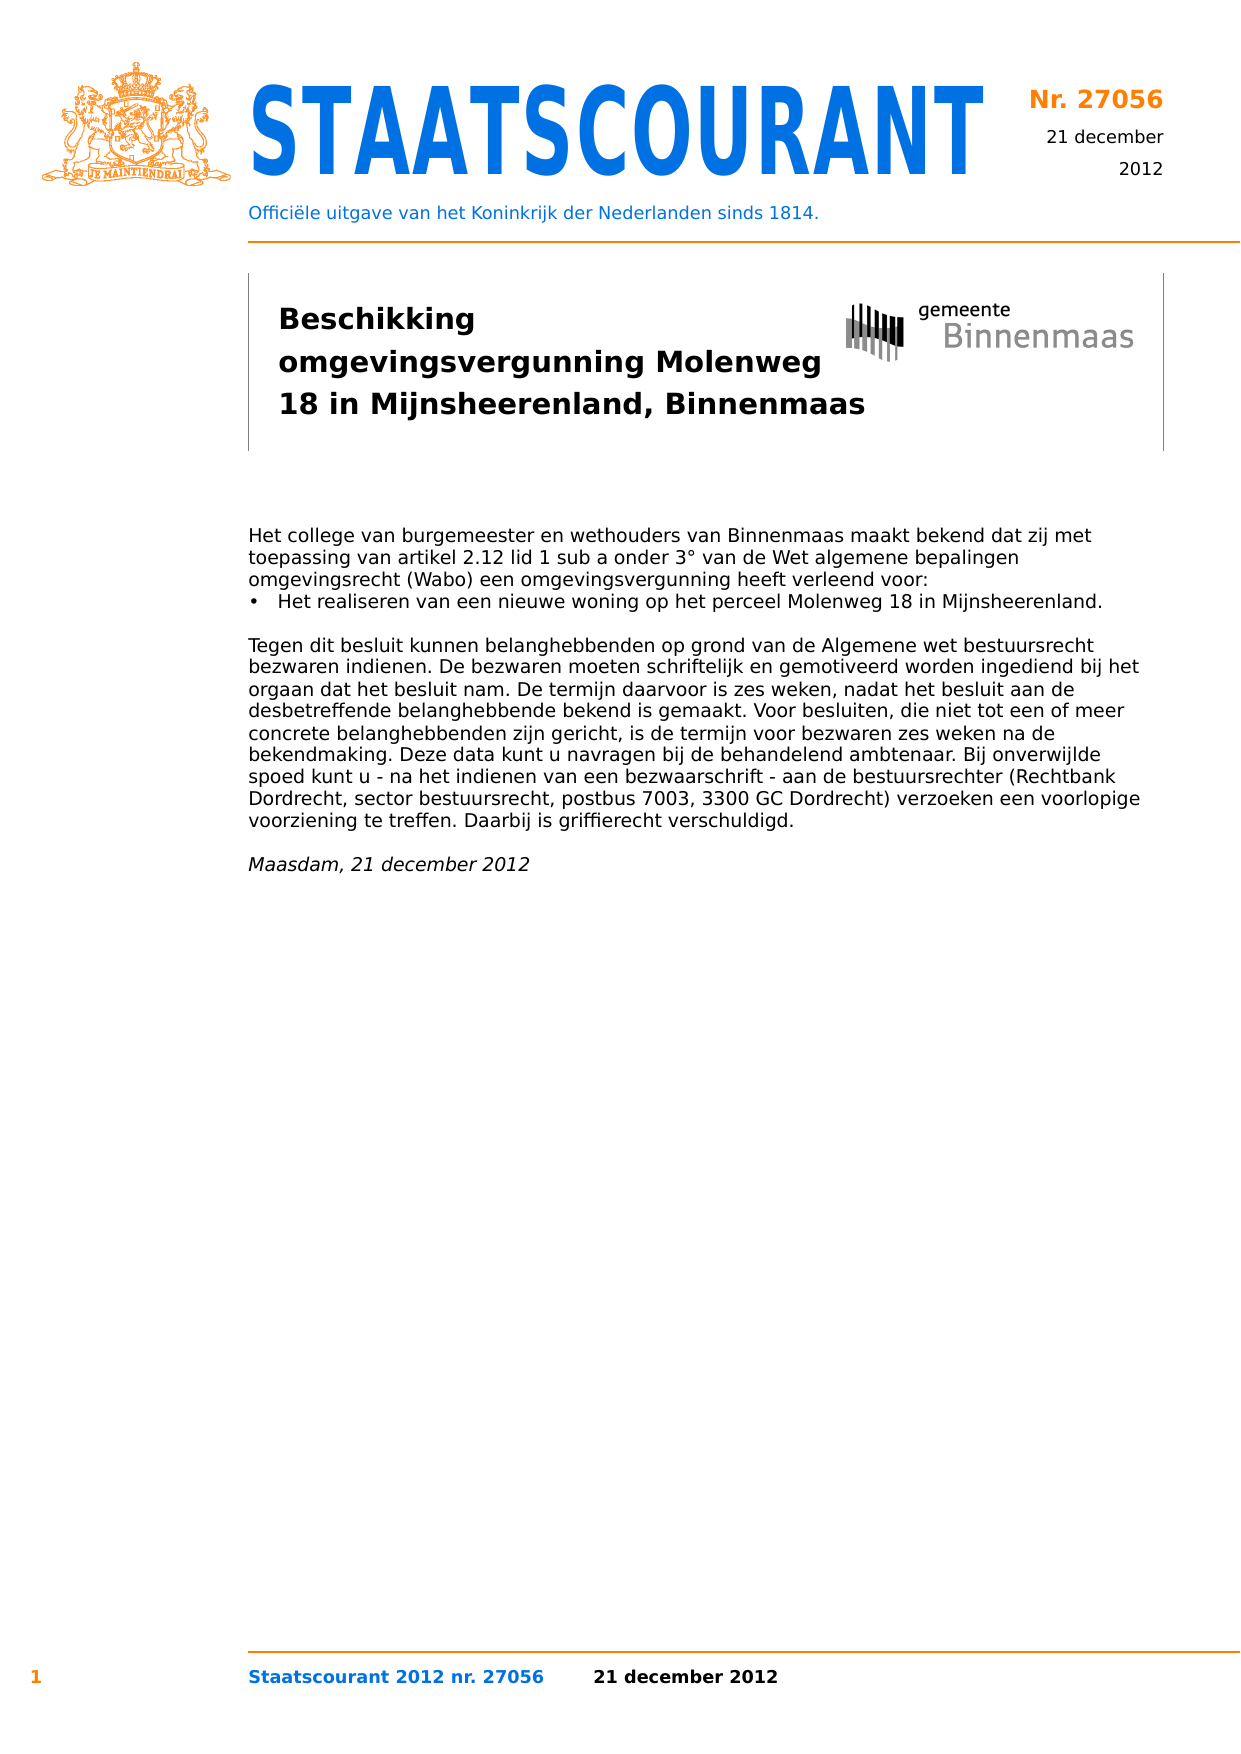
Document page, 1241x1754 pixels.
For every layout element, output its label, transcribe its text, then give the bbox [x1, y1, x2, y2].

text Tegen dit besluit kunnen belanghebbenden op grond van de Algemene wet bestuursrecht bezwaren indienen. De bezwaren moeten schriftelijk en gemotiveerd worden ingediend bij het orgaan dat het besluit nam. De termijn daarvoor is zes weken, nadat het besluit aan de desbetreffende belanghebbende bekend is gemaakt. Voor besluiten, die niet tot een of meer concrete belanghebbenden zijn gericht, is de termijn voor bezwaren zes weken na de bekendmaking. Deze data kunt u navragen bij de behandelend ambtenaar. Bij onverwijlde spoed kunt u - na het indienen van een bezwaarschrift - aan de bestuursrechter (Rechtbank Dordrecht, sector bestuursrecht, postbus 7003, 3300 GC Dordrecht) verzoeken een voorlopige voorziening te treffen. Daarbij is griffierecht verschuldigd. [248, 634, 1163, 832]
picture [41, 62, 231, 186]
text Het college van burgemeester en wethouders van Binnenmaas maakt bekend dat zij met toepassing van artikel 2.12 lid 1 sub a onder 3° van de Wet algemene bepalingen omgevingsrecht (Wabo) een omgevingsvergunning heeft verleend voor: [248, 525, 1163, 591]
table_header [25, 62, 248, 241]
table_cell 21 december [998, 121, 1240, 153]
table_header STAATSCOURANT [248, 62, 998, 203]
text Maasdam, 21 december 2012 [248, 854, 1163, 876]
picture [844, 302, 1134, 362]
table_header Nr. 27056 [998, 62, 1240, 121]
subtitle Beschikking omgevingsvergunning Molenweg 18 in Mijnsheerenland, Binnenmaas [249, 273, 1163, 451]
text • Het realiseren van een nieuwe woning op het perceel Molenweg 18 in Mijnsheerenland. [248, 591, 1163, 613]
table_cell Officiële uitgave van het Koninkrijk der Nederlanden sinds 1814. [248, 203, 1240, 241]
table_cell 2012 [998, 153, 1240, 203]
